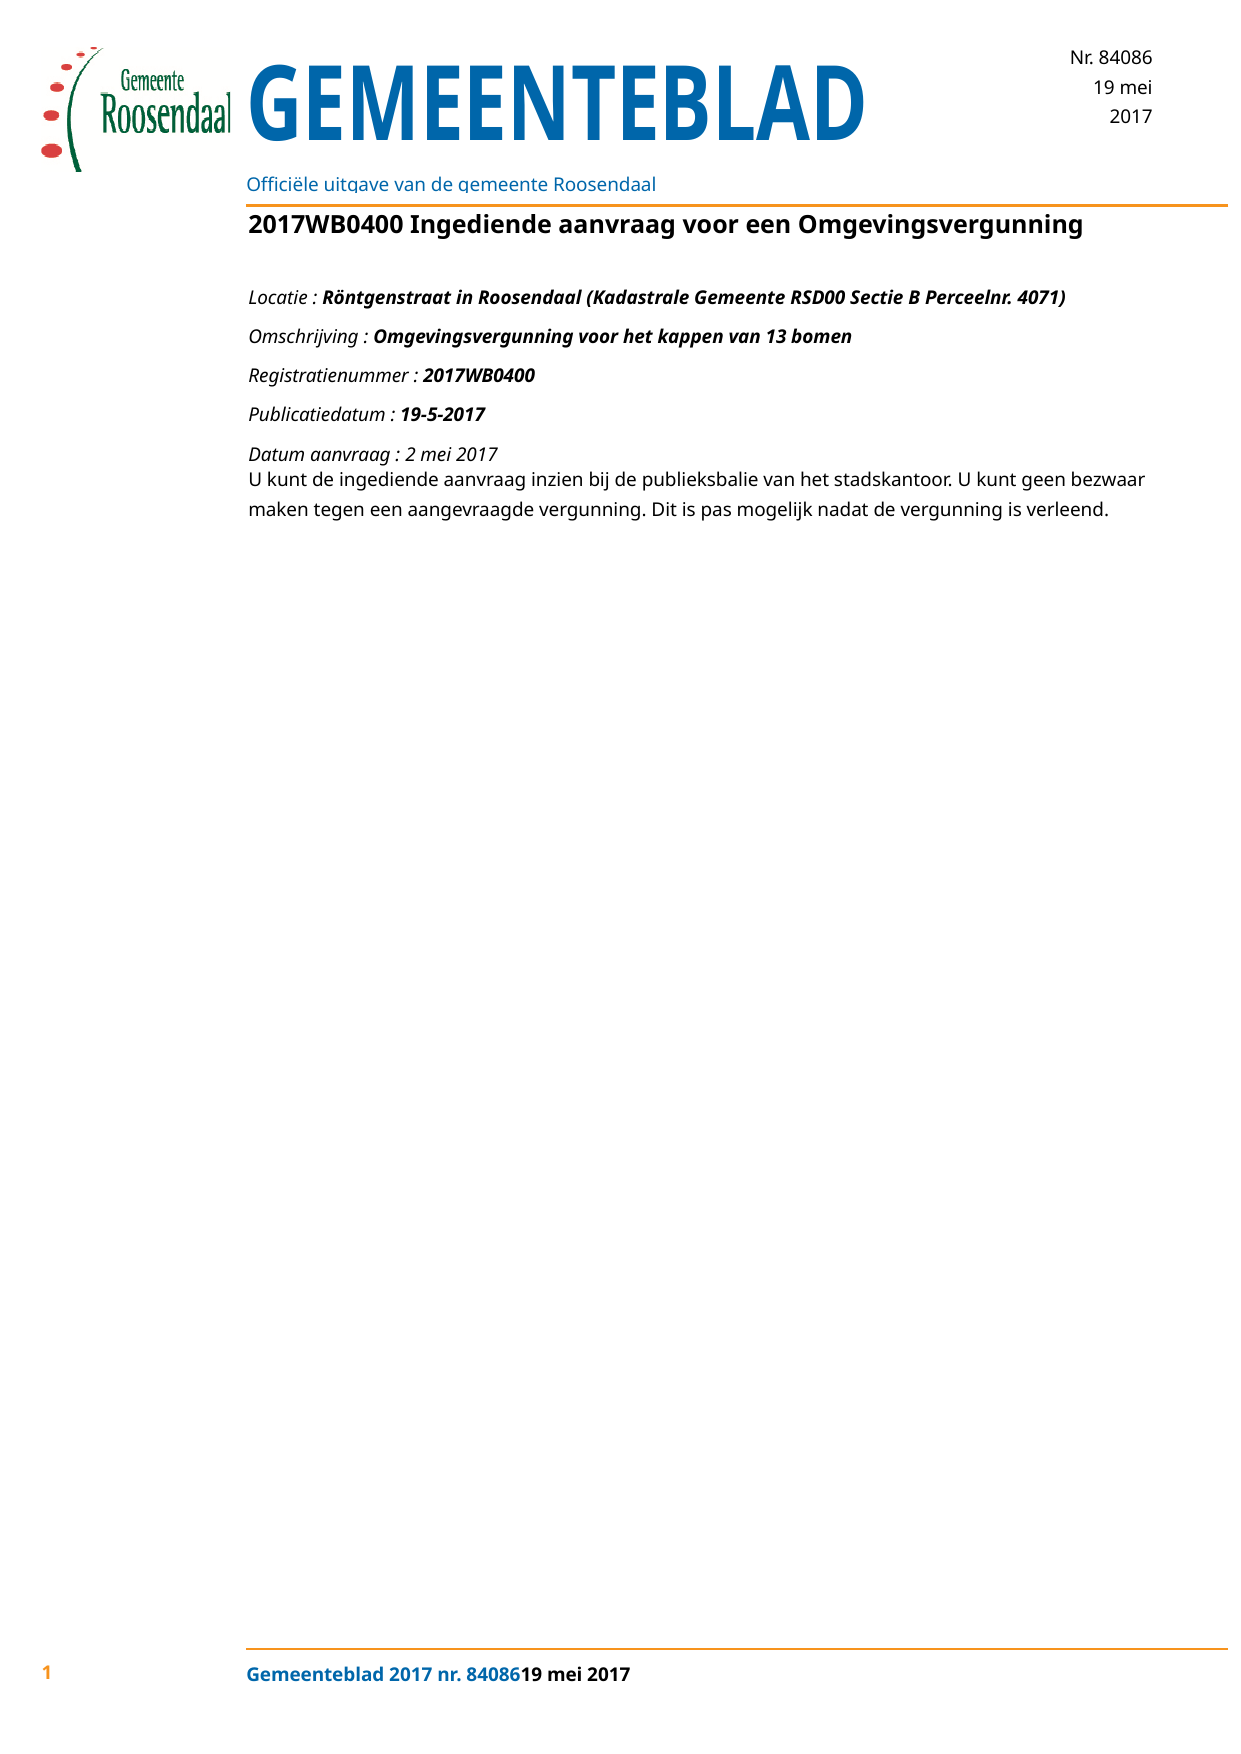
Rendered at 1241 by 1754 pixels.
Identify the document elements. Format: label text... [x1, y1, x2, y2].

text Publicatiedatum : 19-5-2017 [248, 402, 1152, 427]
text Locatie : Röntgenstraat in Roosendaal (Kadastrale Gemeente RSD00 Sectie B Perceelnr. 4071) [248, 284, 1152, 309]
text U kunt de ingediende aanvraag inzien bij de publieksbalie van het stadskantoor. U kunt geen bezwaar maken tegen een aangevraagde vergunning. Dit is pas mogelijk nadat de vergunning is verleend. [248, 467, 1152, 522]
text Registratienummer : 2017WB0400 [248, 362, 1152, 388]
text 2017WB0400 Ingediende aanvraag voor een Omgevingsvergunning [248, 207, 1152, 241]
picture [41, 47, 231, 172]
text Omschrijving : Omgevingsvergunning voor het kappen van 13 bomen [248, 323, 1152, 349]
text Datum aanvraag : 2 mei 2017 [248, 441, 1152, 467]
